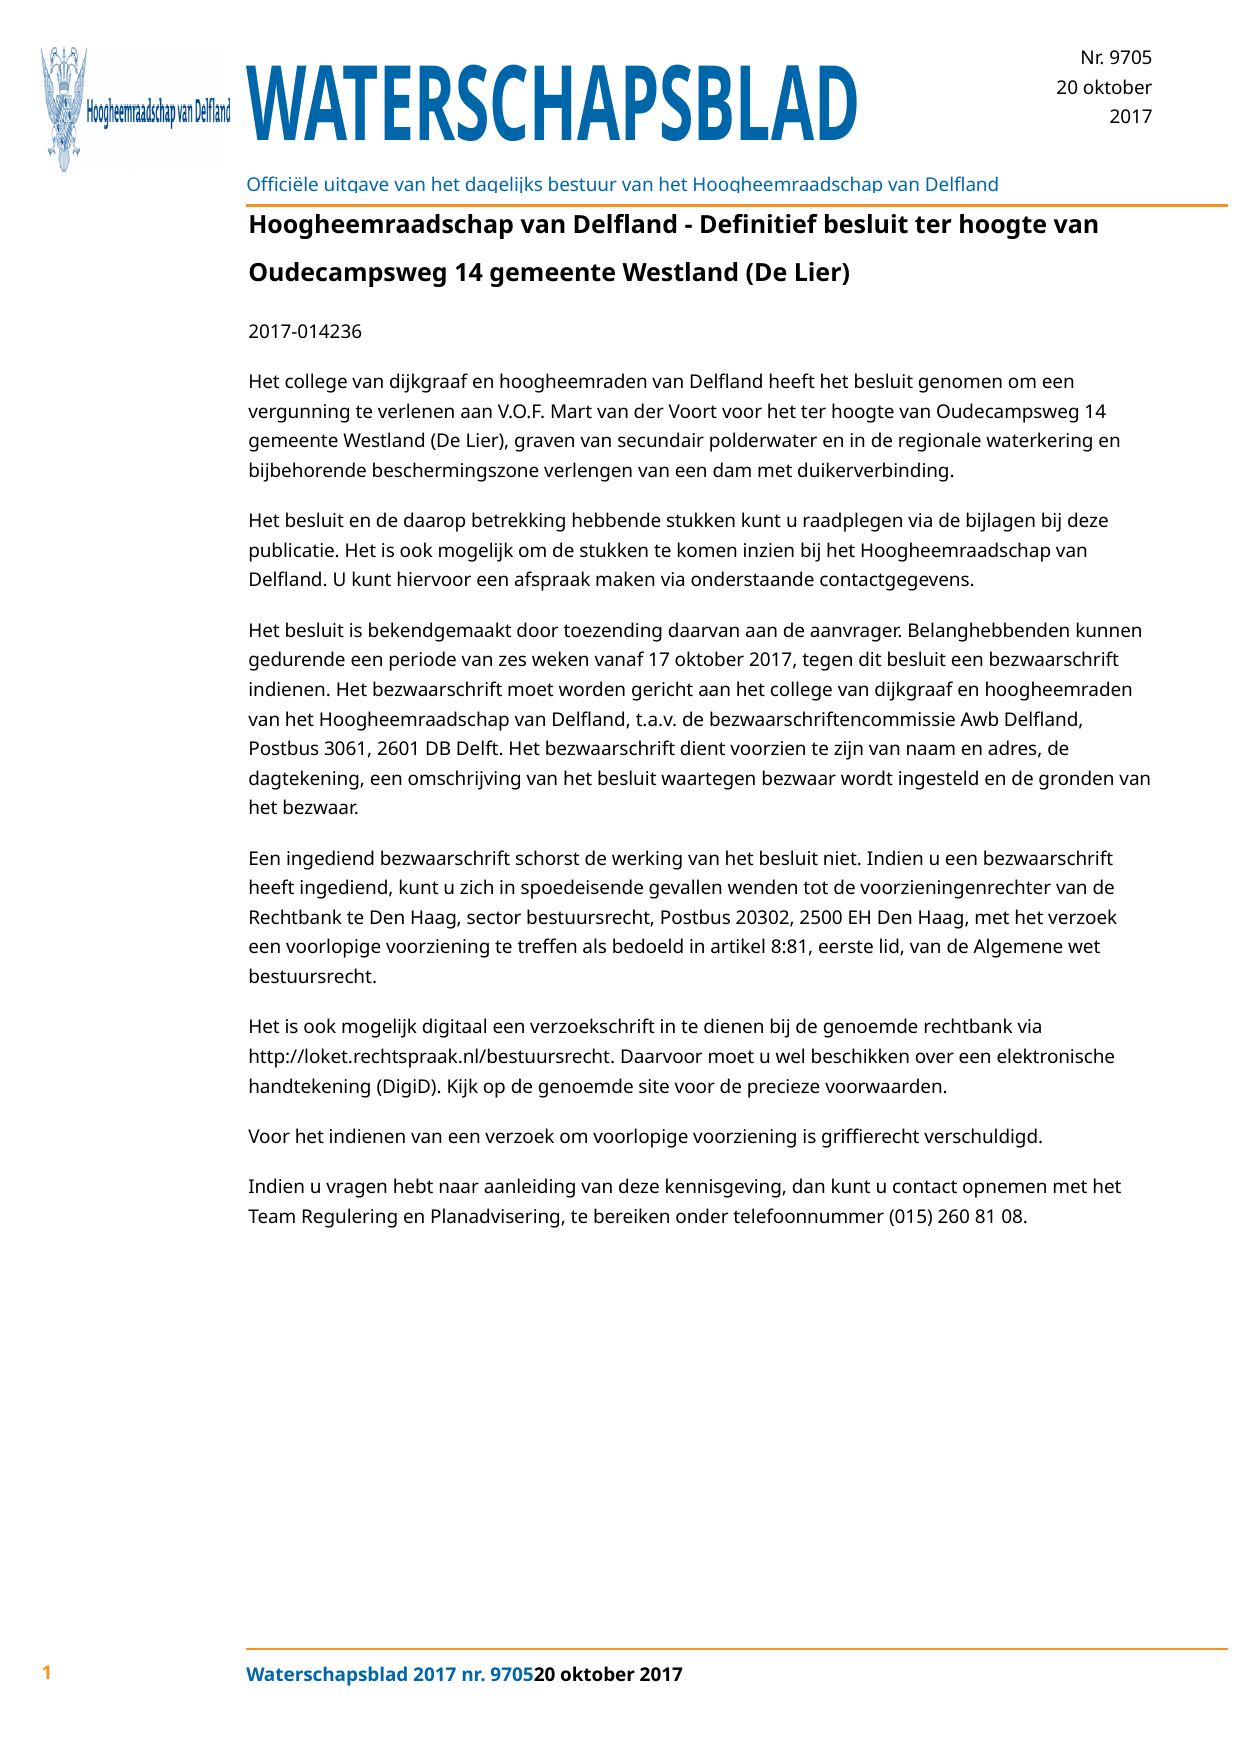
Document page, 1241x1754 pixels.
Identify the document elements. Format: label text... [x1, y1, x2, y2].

text Indien u vragen hebt naar aanleiding van deze kennisgeving, dan kunt u contact opnemen met het Team Regulering en Planadvisering, te bereiken onder telefoonnummer (015) 260 81 08. [248, 1174, 1152, 1229]
text Het besluit is bekendgemaakt door toezending daarvan aan de aanvrager. Belanghebbenden kunnen gedurende een periode van zes weken vanaf 17 oktober 2017, tegen dit besluit een bezwaarschrift indienen. Het bezwaarschrift moet worden gericht aan het college van dijkgraaf en hoogheemraden van het Hoogheemraadschap van Delfland, t.a.v. de bezwaarschriftencommissie Awb Delfland, Postbus 3061, 2601 DB Delft. Het bezwaarschrift dient voorzien te zijn van naam en adres, de dagtekening, een omschrijving van het besluit waartegen bezwaar wordt ingesteld en de gronden van het bezwaar. [248, 617, 1152, 820]
text Het is ook mogelijk digitaal een verzoekschrift in te dienen bij de genoemde rechtbank via http://loket.rechtspraak.nl/bestuursrecht. Daarvoor moet u wel beschikken over een elektronische handtekening (DigiD). Kijk op de genoemde site voor de precieze voorwaarden. [248, 1014, 1152, 1099]
picture [41, 47, 231, 172]
text 2017-014236 [248, 318, 1152, 344]
text Voor het indienen van een verzoek om voorlopige voorziening is griffierecht verschuldigd. [248, 1123, 1152, 1149]
text Hoogheemraadschap van Delfland - Definitief besluit ter hoogte van Oudecampsweg 14 gemeente Westland (De Lier) [248, 207, 1152, 288]
text Het besluit en de daarop betrekking hebbende stukken kunt u raadplegen via de bijlagen bij deze publicatie. Het is ook mogelijk om de stukken te komen inzien bij het Hoogheemraadschap van Delfland. U kunt hiervoor een afspraak maken via onderstaande contactgegevens. [248, 507, 1152, 592]
text Een ingediend bezwaarschrift schorst de werking van het besluit niet. Indien u een bezwaarschrift heeft ingediend, kunt u zich in spoedeisende gevallen wenden tot de voorzieningenrechter van de Rechtbank te Den Haag, sector bestuursrecht, Postbus 20302, 2500 EH Den Haag, met het verzoek een voorlopige voorziening te treffen als bedoeld in artikel 8:81, eerste lid, van de Algemene wet bestuursrecht. [248, 845, 1152, 989]
text Het college van dijkgraaf en hoogheemraden van Delfland heeft het besluit genomen om een vergunning te verlenen aan V.O.F. Mart van der Voort voor het ter hoogte van Oudecampsweg 14 gemeente Westland (De Lier), graven van secundair polderwater en in de regionale waterkering en bijbehorende beschermingszone verlengen van een dam met duikerverbinding. [248, 368, 1152, 483]
